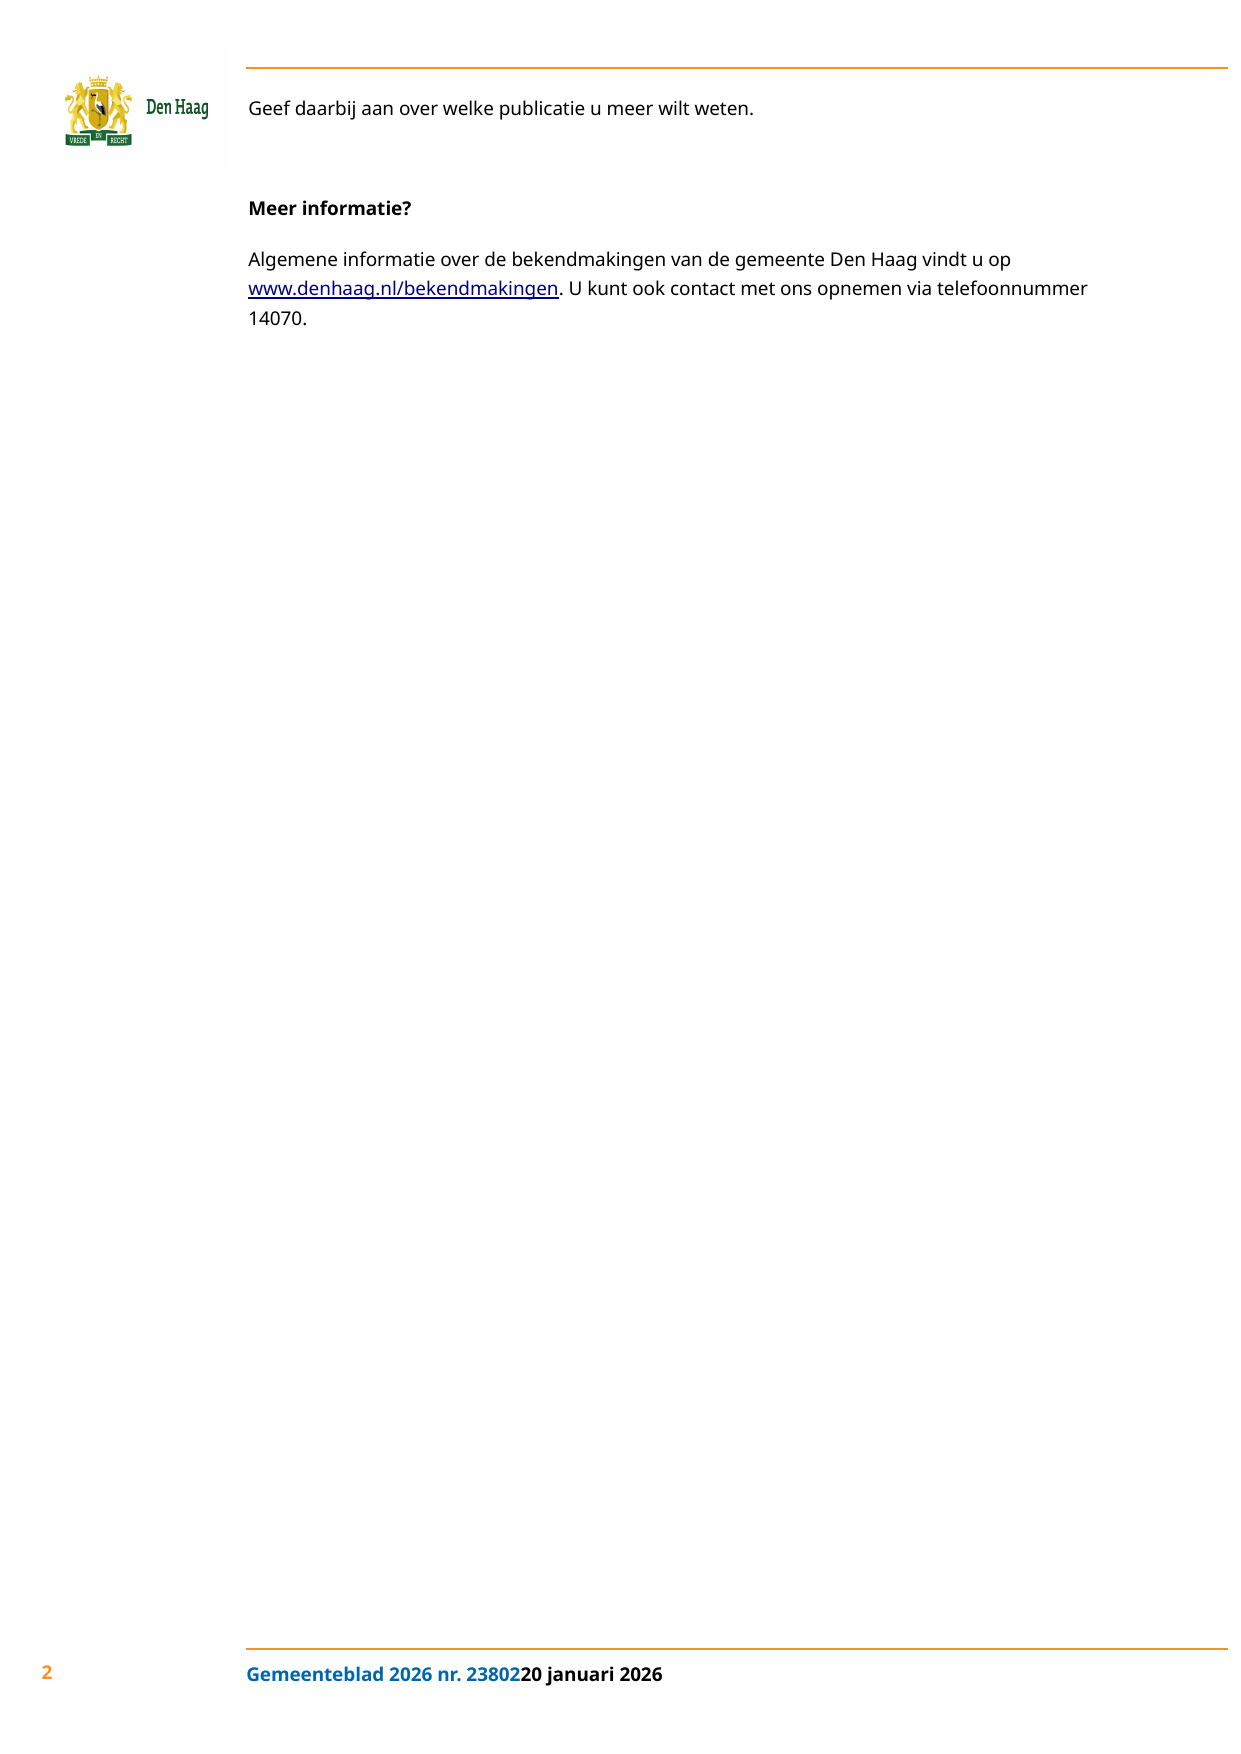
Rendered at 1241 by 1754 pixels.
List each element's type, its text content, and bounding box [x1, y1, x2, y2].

text Algemene informatie over de bekendmakingen van de gemeente Den Haag vindt u op www.denhaag.nl/bekendmakingen. U kunt ook contact met ons opnemen via telefoonnummer 14070. [248, 246, 1152, 331]
text Meer informatie? [248, 196, 1152, 221]
picture [41, 47, 231, 172]
text Geef daarbij aan over welke publicatie u meer wilt weten. [248, 95, 1152, 121]
